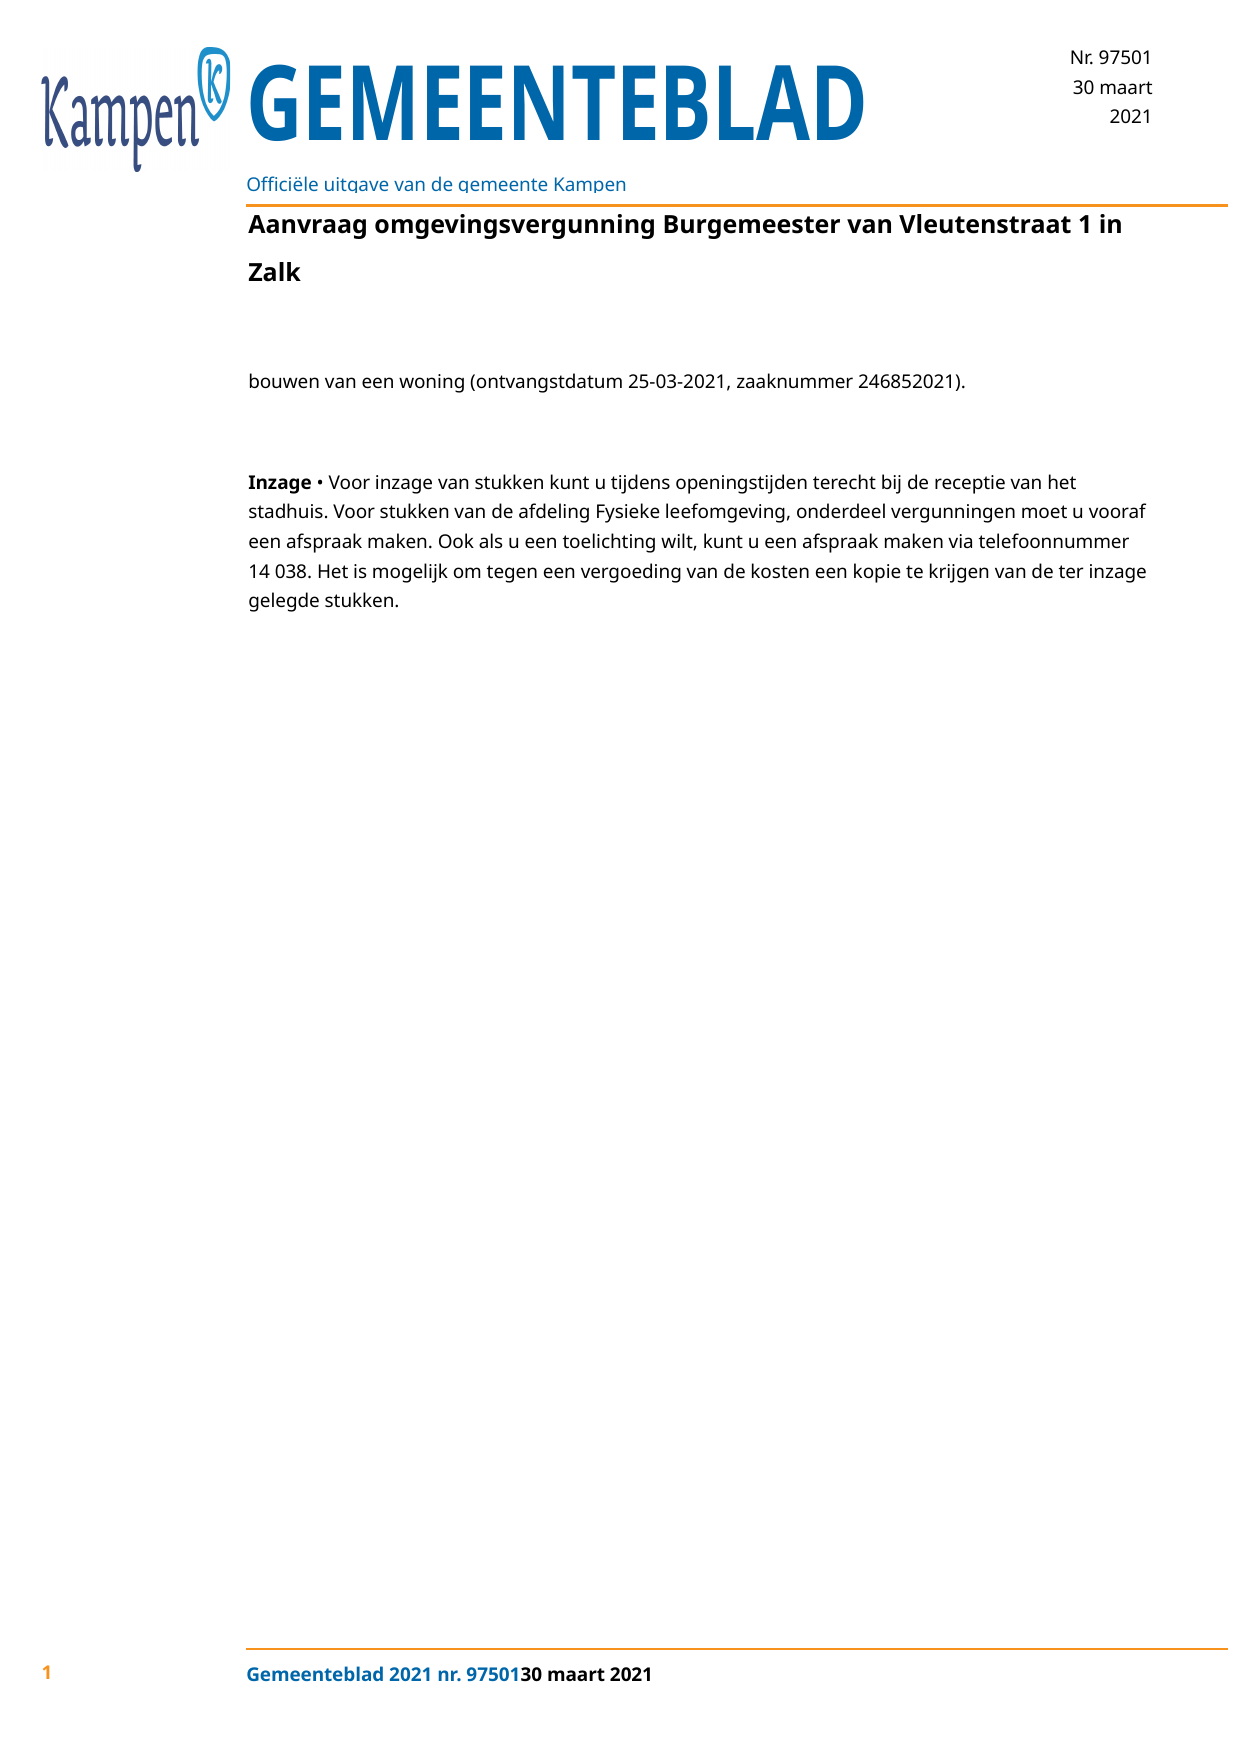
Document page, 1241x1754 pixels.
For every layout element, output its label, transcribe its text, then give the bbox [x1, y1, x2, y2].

picture [41, 47, 231, 172]
text Aanvraag omgevingsvergunning Burgemeester van Vleutenstraat 1 in Zalk [248, 207, 1152, 288]
text Inzage • Voor inzage van stukken kunt u tijdens openingstijden terecht bij de receptie van het stadhuis. Voor stukken van de afdeling Fysieke leefomgeving, onderdeel vergunningen moet u vooraf een afspraak maken. Ook als u een toelichting wilt, kunt u een afspraak maken via telefoonnummer 14 038. Het is mogelijk om tegen een vergoeding van de kosten een kopie te krijgen van de ter inzage gelegde stukken. [248, 469, 1152, 613]
text bouwen van een woning (ontvangstdatum 25-03-2021, zaaknummer 246852021). [248, 368, 1152, 394]
